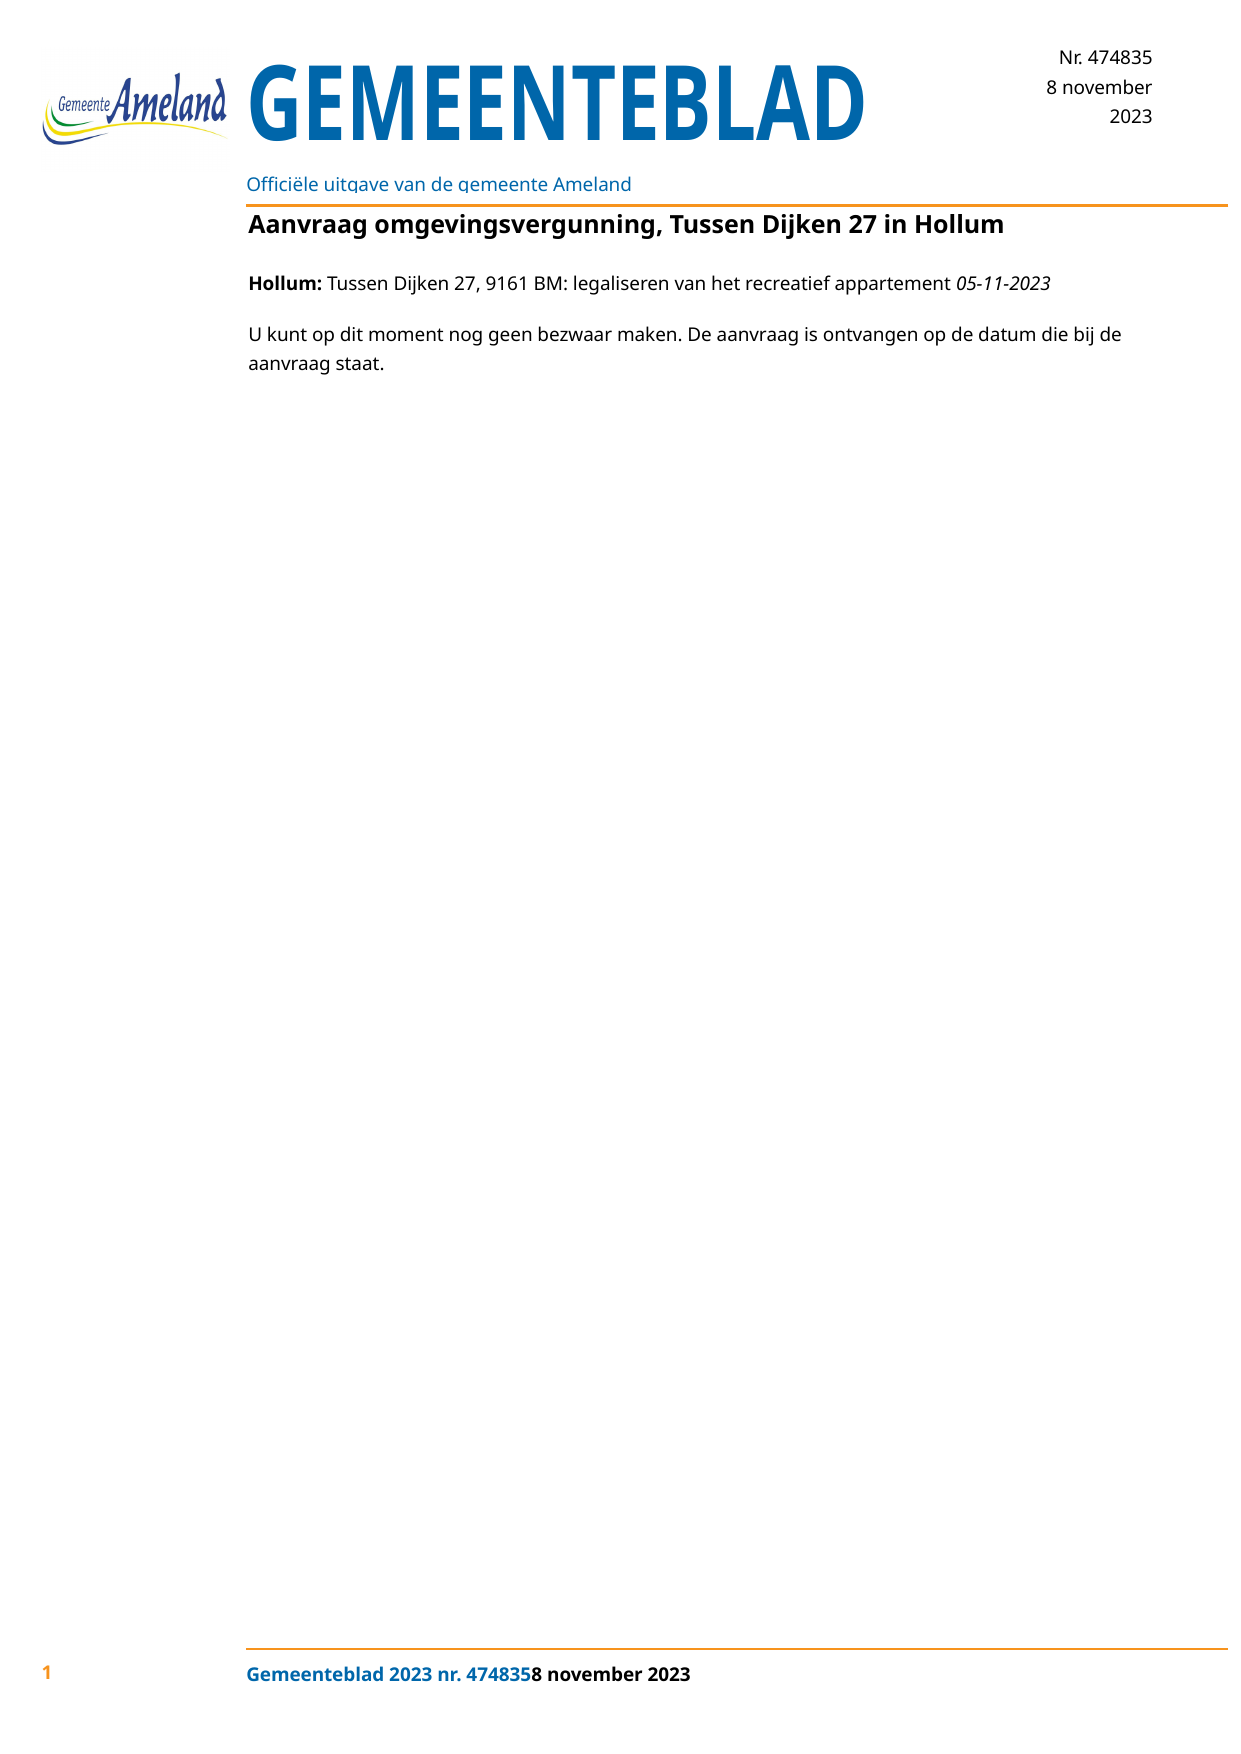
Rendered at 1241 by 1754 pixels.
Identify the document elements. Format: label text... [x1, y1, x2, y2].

text Aanvraag omgevingsvergunning, Tussen Dijken 27 in Hollum [248, 207, 1152, 241]
text U kunt op dit moment nog geen bezwaar maken. De aanvraag is ontvangen op de datum die bij de aanvraag staat. [248, 321, 1152, 376]
text Hollum: Tussen Dijken 27, 9161 BM: legaliseren van het recreatief appartement 05-11-2023 [248, 270, 1152, 296]
picture [41, 47, 231, 172]
